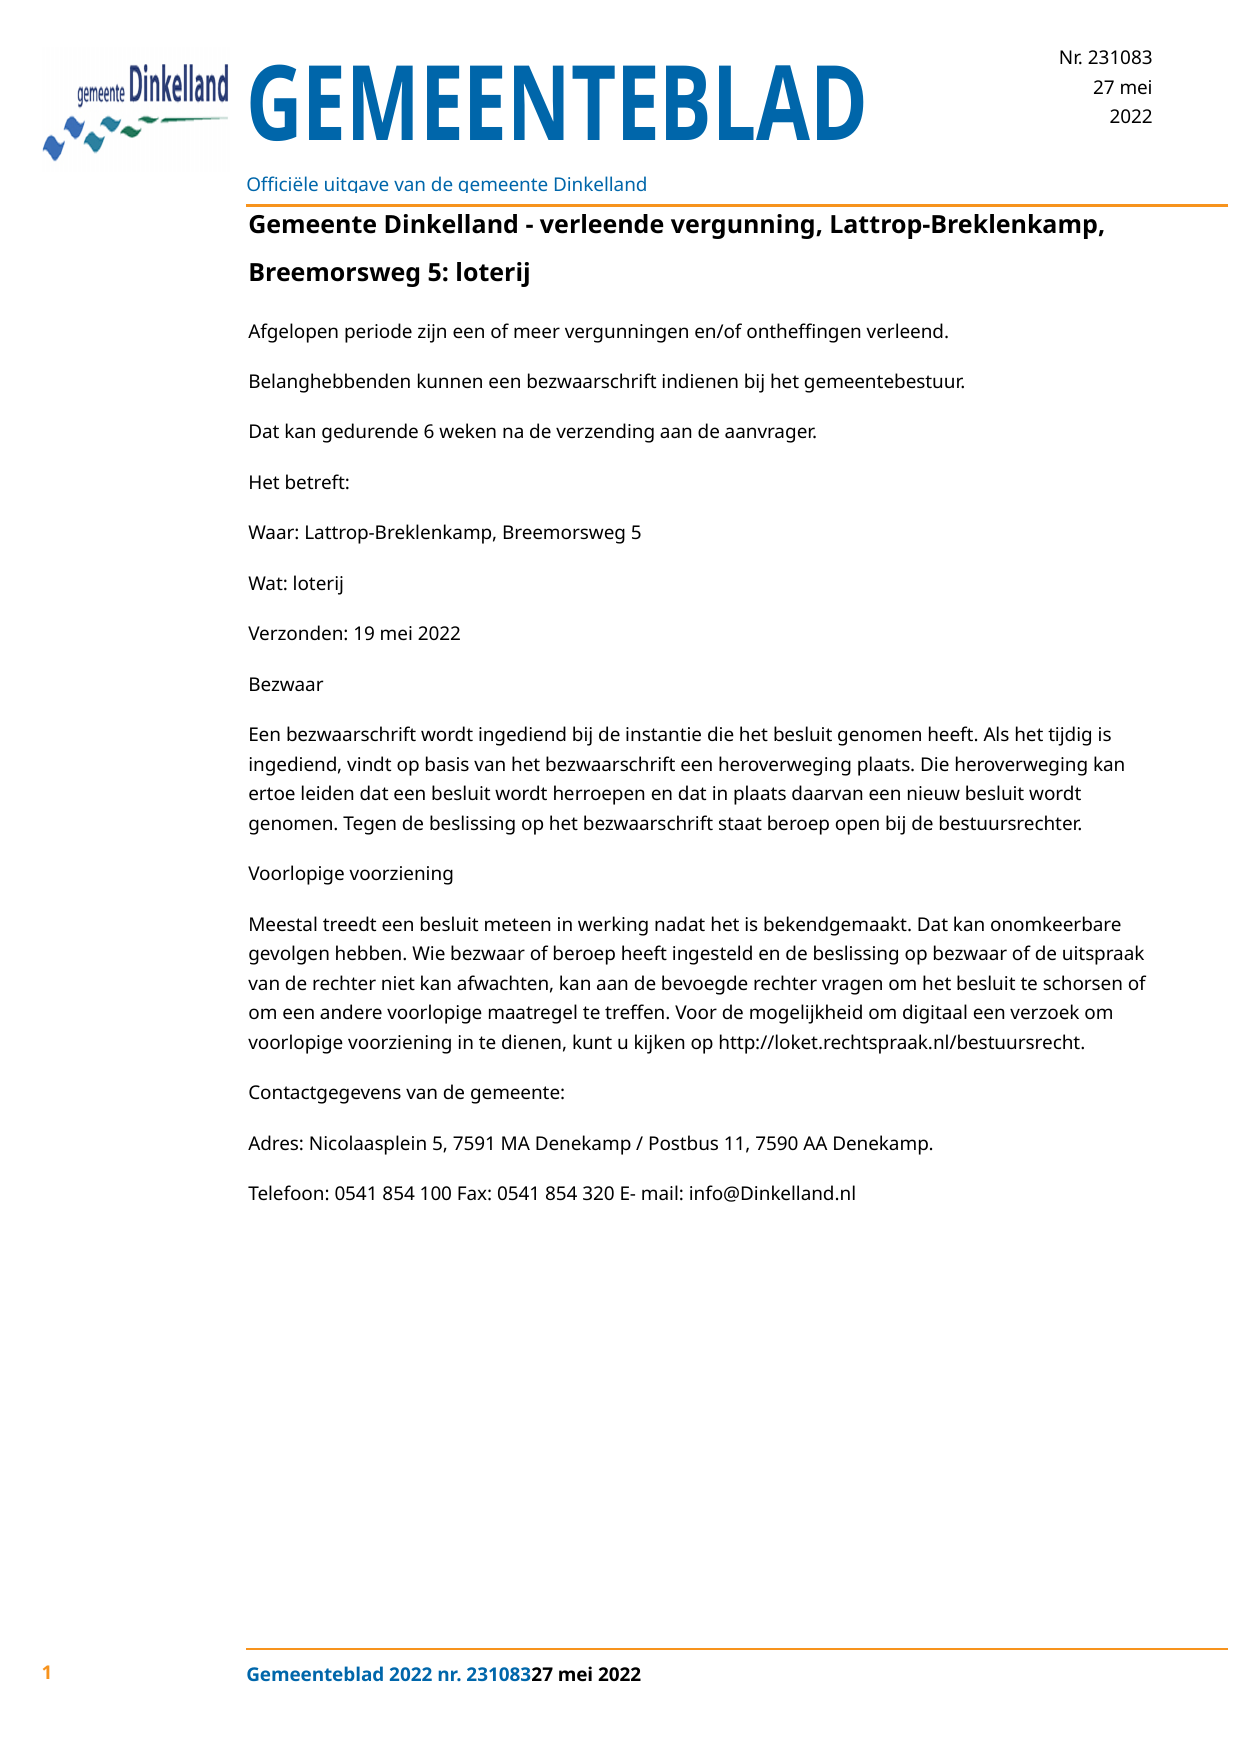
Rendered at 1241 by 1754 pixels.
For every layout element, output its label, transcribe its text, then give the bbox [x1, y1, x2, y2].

text Wat: loterij [248, 570, 1152, 596]
text Telefoon: 0541 854 100 Fax: 0541 854 320 E- mail: info@Dinkelland.nl [248, 1180, 1152, 1206]
text Verzonden: 19 mei 2022 [248, 620, 1152, 646]
text Gemeente Dinkelland - verleende vergunning, Lattrop-Breklenkamp, Breemorsweg 5: loterij [248, 207, 1152, 288]
text Bezwaar [248, 671, 1152, 697]
text Contactgegevens van de gemeente: [248, 1079, 1152, 1105]
text Meestal treedt een besluit meteen in werking nadat het is bekendgemaakt. Dat kan onomkeerbare gevolgen hebben. Wie bezwaar of beroep heeft ingesteld en de beslissing op bezwaar of de uitspraak van de rechter niet kan afwachten, kan aan de bevoegde rechter vragen om het besluit te schorsen of om een andere voorlopige maatregel te treffen. Voor de mogelijkheid om digitaal een verzoek om voorlopige voorziening in te dienen, kunt u kijken op http://loket.rechtspraak.nl/bestuursrecht. [248, 911, 1152, 1055]
text Waar: Lattrop-Breklenkamp, Breemorsweg 5 [248, 519, 1152, 545]
text Een bezwaarschrift wordt ingediend bij de instantie die het besluit genomen heeft. Als het tijdig is ingediend, vindt op basis van het bezwaarschrift een heroverweging plaats. Die heroverweging kan ertoe leiden dat een besluit wordt herroepen en dat in plaats daarvan een nieuw besluit wordt genomen. Tegen de beslissing op het bezwaarschrift staat beroep open bij de bestuursrechter. [248, 721, 1152, 836]
text Belanghebbenden kunnen een bezwaarschrift indienen bij het gemeentebestuur. [248, 368, 1152, 394]
text Afgelopen periode zijn een of meer vergunningen en/of ontheffingen verleend. [248, 318, 1152, 344]
text Dat kan gedurende 6 weken na de verzending aan de aanvrager. [248, 419, 1152, 444]
text Adres: Nicolaasplein 5, 7591 MA Denekamp / Postbus 11, 7590 AA Denekamp. [248, 1130, 1152, 1156]
text Voorlopige voorziening [248, 860, 1152, 886]
text Het betreft: [248, 469, 1152, 495]
picture [41, 47, 231, 172]
